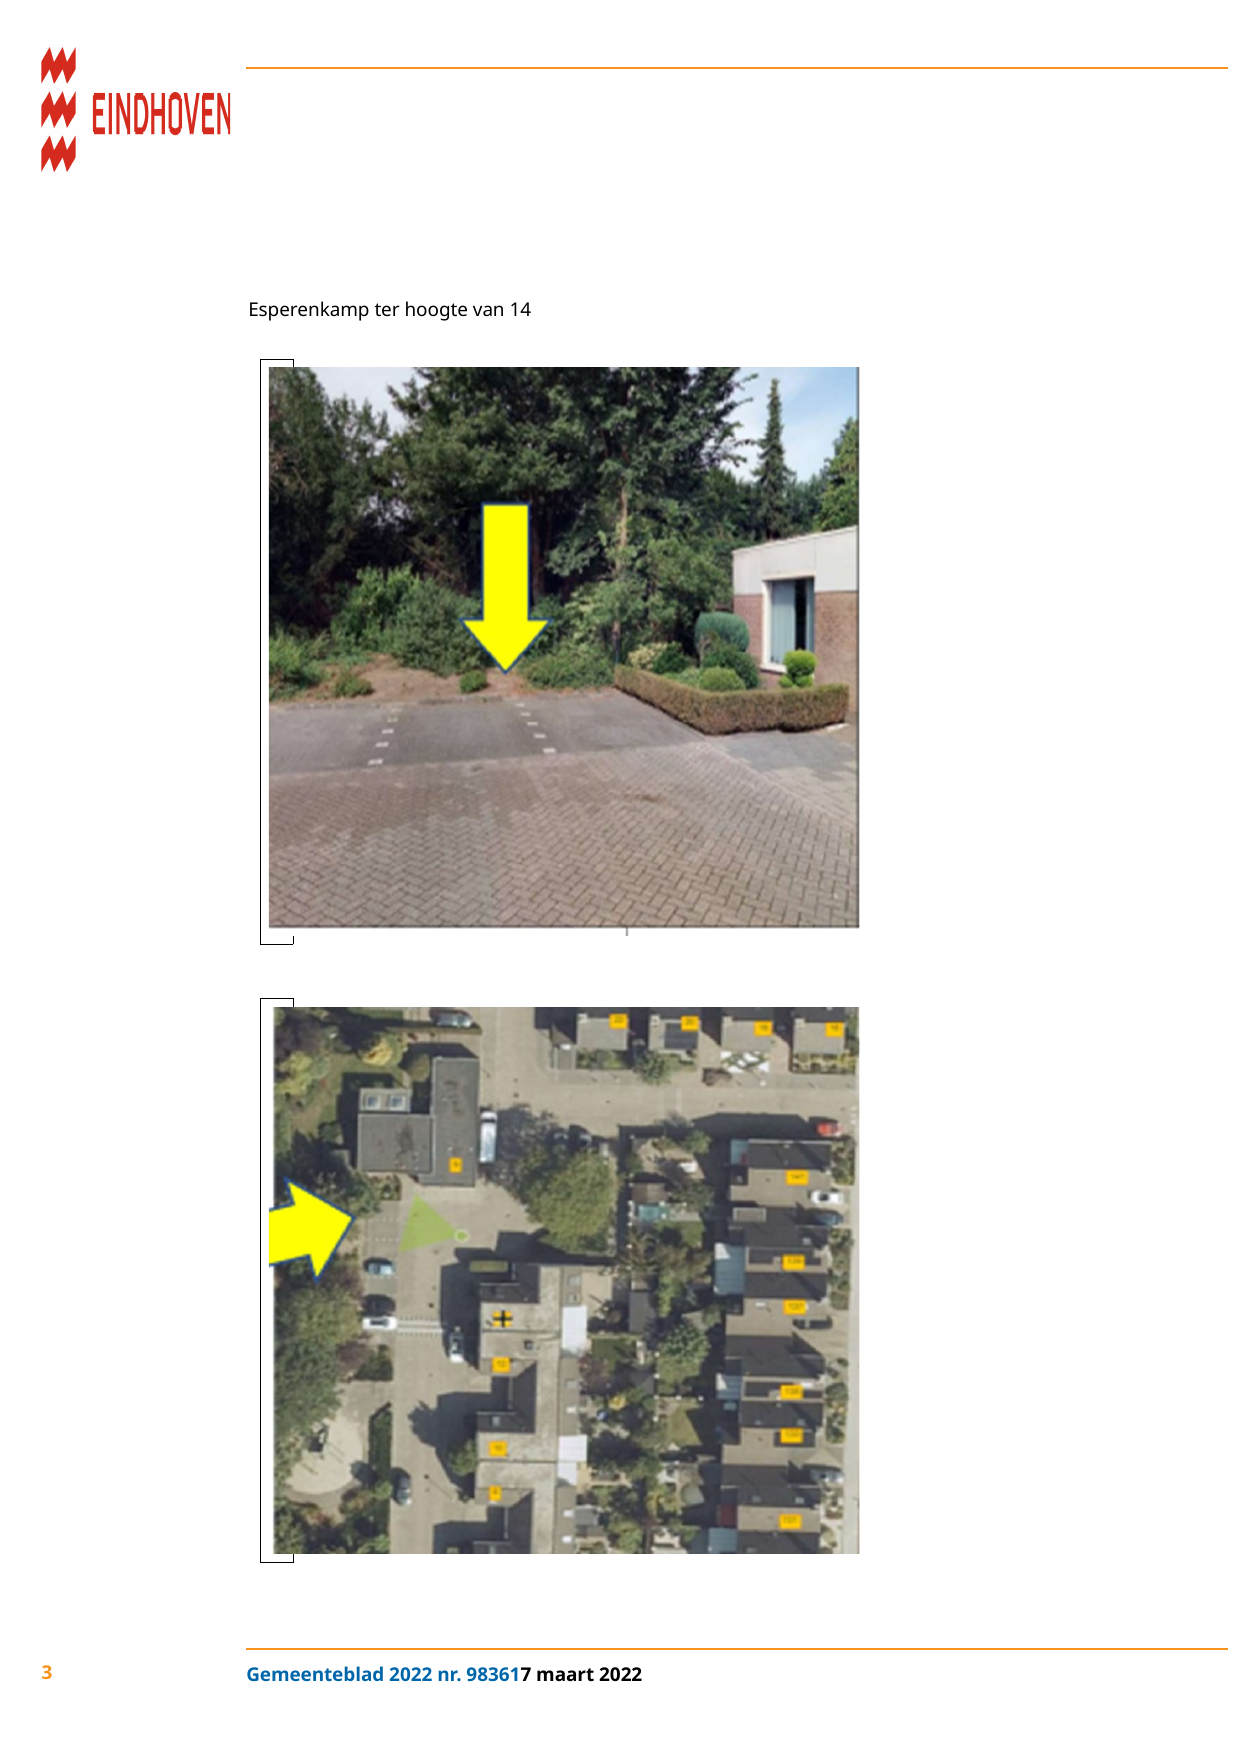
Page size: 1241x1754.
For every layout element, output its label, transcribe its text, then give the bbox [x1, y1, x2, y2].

picture [41, 47, 231, 172]
picture [268, 367, 860, 936]
text Esperenkamp ter hoogte van 14 [248, 296, 1152, 322]
picture [268, 1007, 860, 1554]
